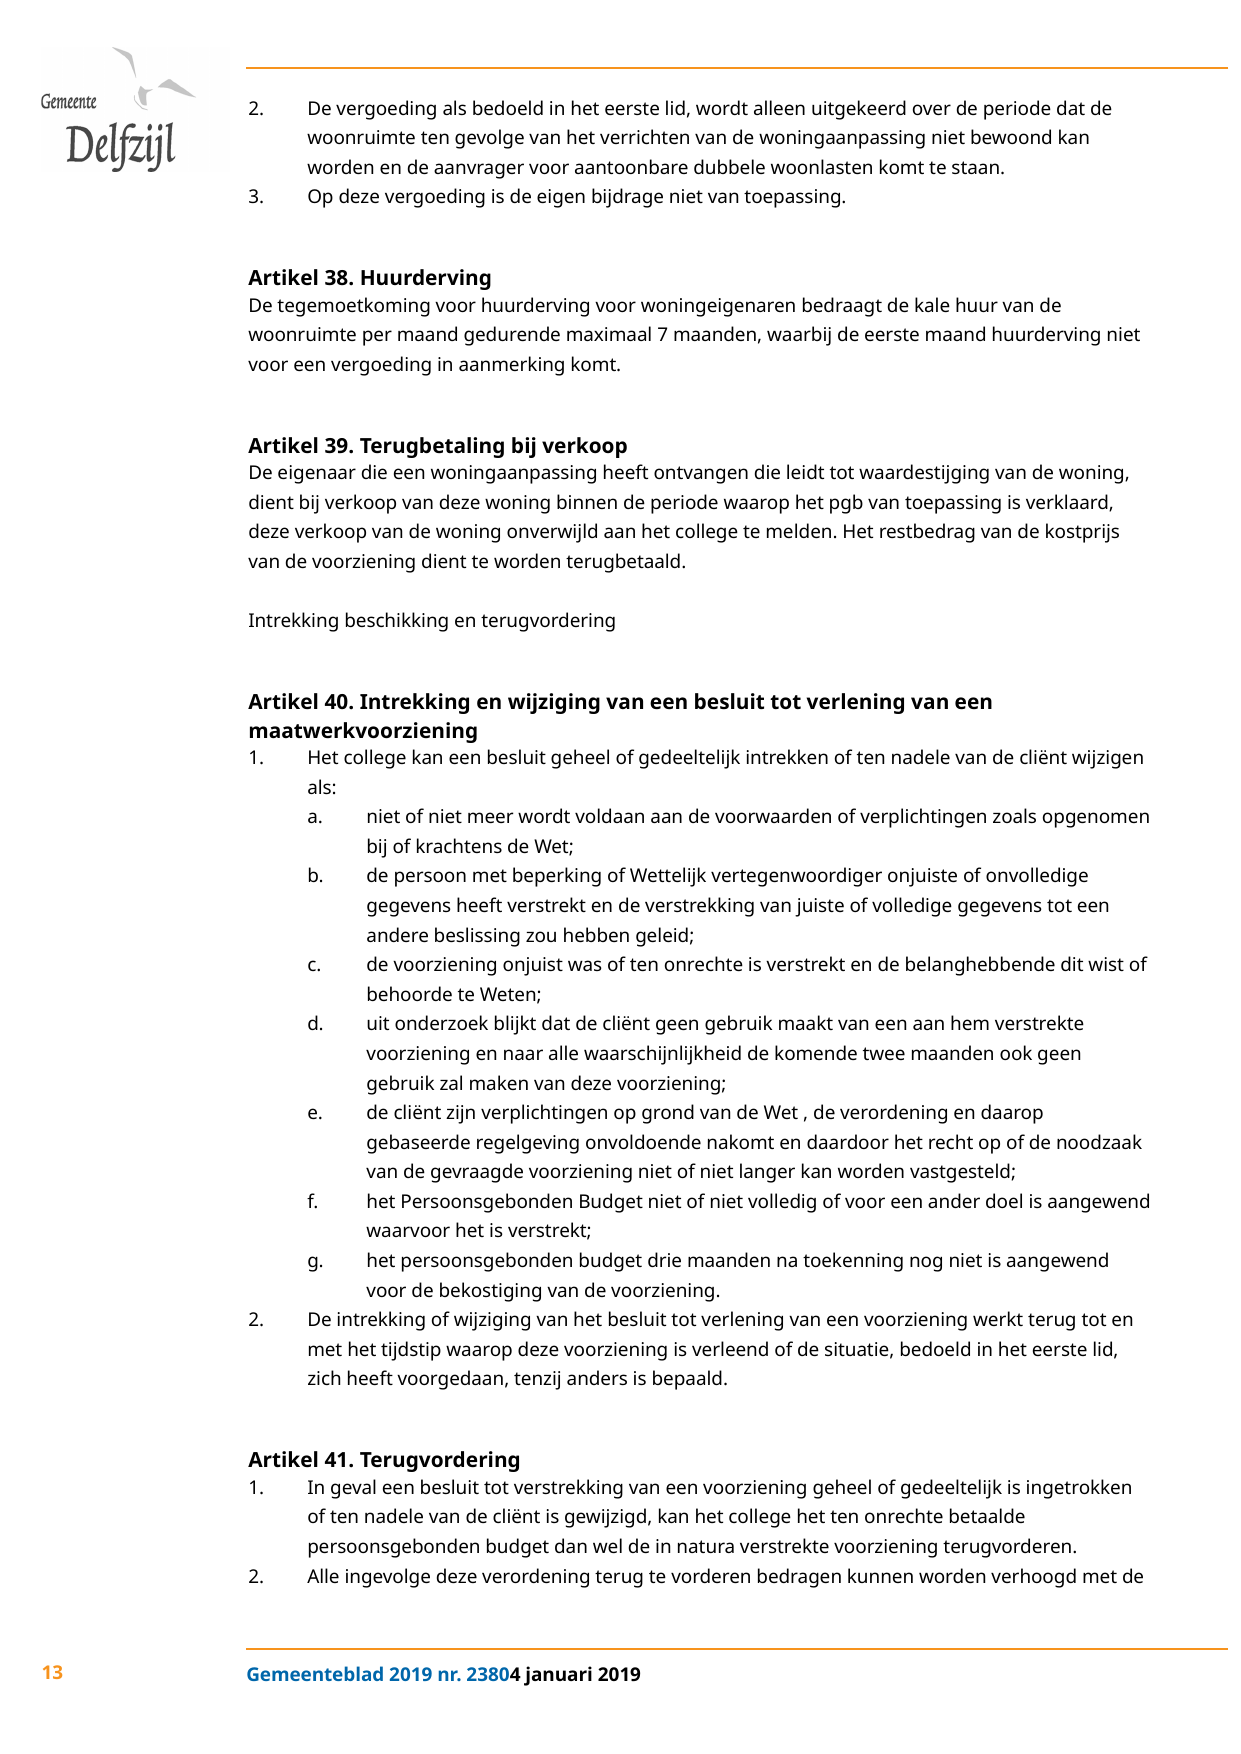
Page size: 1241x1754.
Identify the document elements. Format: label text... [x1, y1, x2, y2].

text Artikel 39. Terugbetaling bij verkoop [248, 431, 1152, 459]
text Artikel 38. Huurderving [248, 263, 1152, 292]
picture [41, 47, 231, 172]
list De vergoeding als bedoeld in het eerste lid, wordt alleen uitgekeerd over de periode dat de woonruimte ten gevolge van het verrichten van de woningaanpassing niet bewoond kan worden en de aanvrager voor aantoonbare dubbele woonlasten komt te staan. [248, 95, 1152, 180]
list het Persoonsgebonden Budget niet of niet volledig of voor een ander doel is aangewend waarvoor het is verstrekt; [307, 1188, 1152, 1243]
list Op deze vergoeding is de eigen bijdrage niet van toepassing. [248, 183, 1152, 209]
list In geval een besluit tot verstrekking van een voorziening geheel of gedeeltelijk is ingetrokken of ten nadele van de cliënt is gewijzigd, kan het college het ten onrechte betaalde persoonsgebonden budget dan wel de in natura verstrekte voorziening terugvorderen. [248, 1474, 1152, 1559]
text De tegemoetkoming voor huurderving voor woningeigenaren bedraagt de kale huur van de woonruimte per maand gedurende maximaal 7 maanden, waarbij de eerste maand huurderving niet voor een vergoeding in aanmerking komt. [248, 292, 1152, 377]
text Artikel 41. Terugvordering [248, 1446, 1152, 1474]
text Intrekking beschikking en terugvordering [248, 607, 1152, 633]
list de voorziening onjuist was of ten onrechte is verstrekt en de belanghebbende dit wist of behoorde te Weten; [307, 951, 1152, 1007]
list de cliënt zijn verplichtingen op grond van de Wet , de verordening en daarop gebaseerde regelgeving onvoldoende nakomt en daardoor het recht op of de noodzaak van de gevraagde voorziening niet of niet langer kan worden vastgesteld; [307, 1099, 1152, 1184]
list het persoonsgebonden budget drie maanden na toekenning nog niet is aangewend voor de bekostiging van de voorziening. [307, 1247, 1152, 1303]
list uit onderzoek blijkt dat de cliënt geen gebruik maakt van een aan hem verstrekte voorziening en naar alle waarschijnlijkheid de komende twee maanden ook geen gebruik zal maken van deze voorziening; [307, 1011, 1152, 1096]
text De eigenaar die een woningaanpassing heeft ontvangen die leidt tot waardestijging van de woning, dient bij verkoop van deze woning binnen de periode waarop het pgb van toepassing is verklaard, deze verkoop van de woning onverwijld aan het college te melden. Het restbedrag van de kostprijs van de voorziening dient te worden terugbetaald. [248, 459, 1152, 574]
list de persoon met beperking of Wettelijk vertegenwoordiger onjuiste of onvolledige gegevens heeft verstrekt en de verstrekking van juiste of volledige gegevens tot een andere beslissing zou hebben geleid; [307, 863, 1152, 948]
list Alle ingevolge deze verordening terug te vorderen bedragen kunnen worden verhoogd met de [248, 1563, 1152, 1588]
list niet of niet meer wordt voldaan aan de voorwaarden of verplichtingen zoals opgenomen bij of krachtens de Wet; [307, 803, 1152, 859]
text Artikel 40. Intrekking en wijziging van een besluit tot verlening van een maatwerkvoorziening [248, 687, 1152, 744]
list Het college kan een besluit geheel of gedeeltelijk intrekken of ten nadele van de cliënt wijzigen als: [248, 744, 1152, 800]
list De intrekking of wijziging van het besluit tot verlening van een voorziening werkt terug tot en met het tijdstip waarop deze voorziening is verleend of de situatie, bedoeld in het eerste lid, zich heeft voorgedaan, tenzij anders is bepaald. [248, 1306, 1152, 1391]
